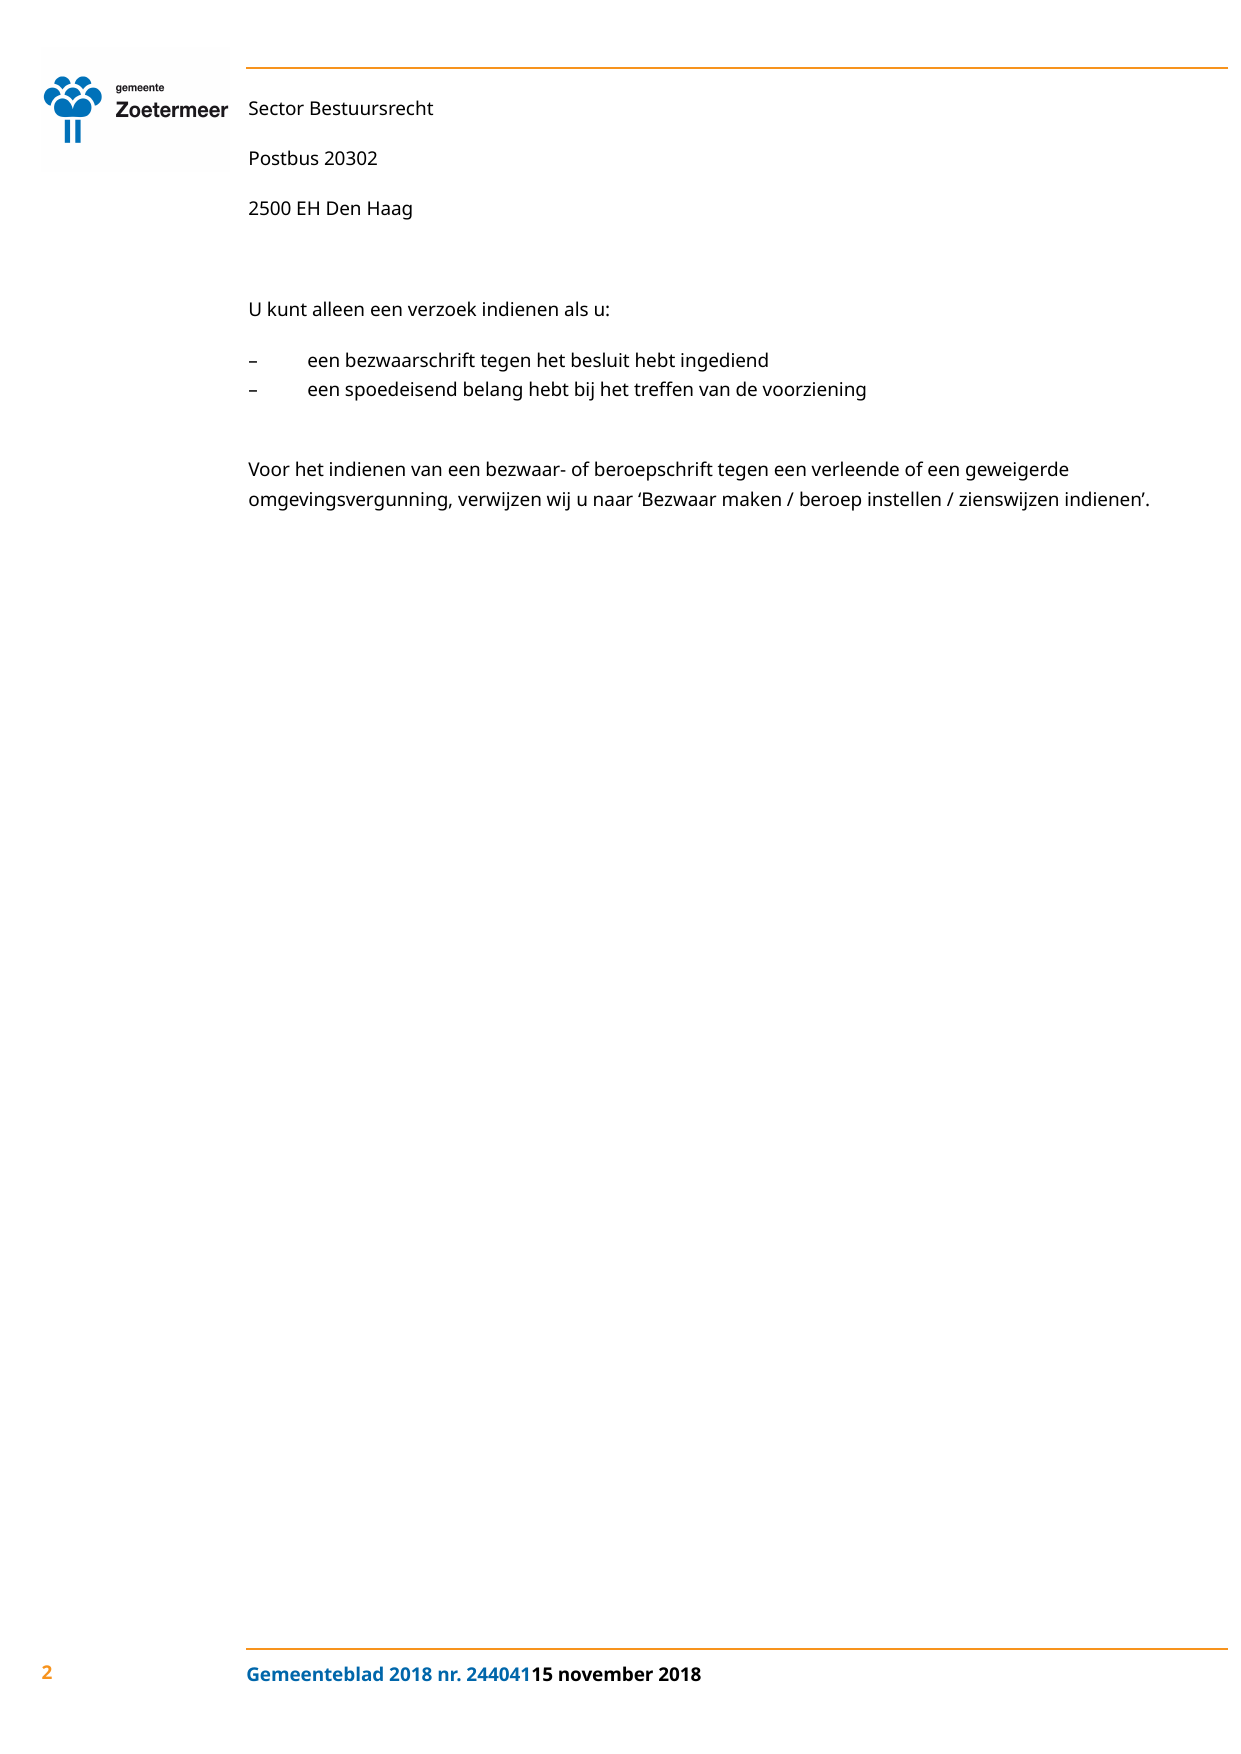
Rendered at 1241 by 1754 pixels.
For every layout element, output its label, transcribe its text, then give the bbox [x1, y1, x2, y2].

list een spoedeisend belang hebt bij het treffen van de voorziening [248, 376, 1152, 402]
picture [41, 47, 231, 172]
text Voor het indienen van een bezwaar- of beroepschrift tegen een verleende of een geweigerde omgevingsvergunning, verwijzen wij u naar ‘Bezwaar maken / beroep instellen / zienswijzen indienen’. [248, 456, 1152, 512]
text U kunt alleen een verzoek indienen als u: [248, 296, 1152, 322]
text 2500 EH Den Haag [248, 196, 1152, 221]
text Postbus 20302 [248, 145, 1152, 171]
text Sector Bestuursrecht [248, 95, 1152, 121]
list een bezwaarschrift tegen het besluit hebt ingediend [248, 347, 1152, 373]
